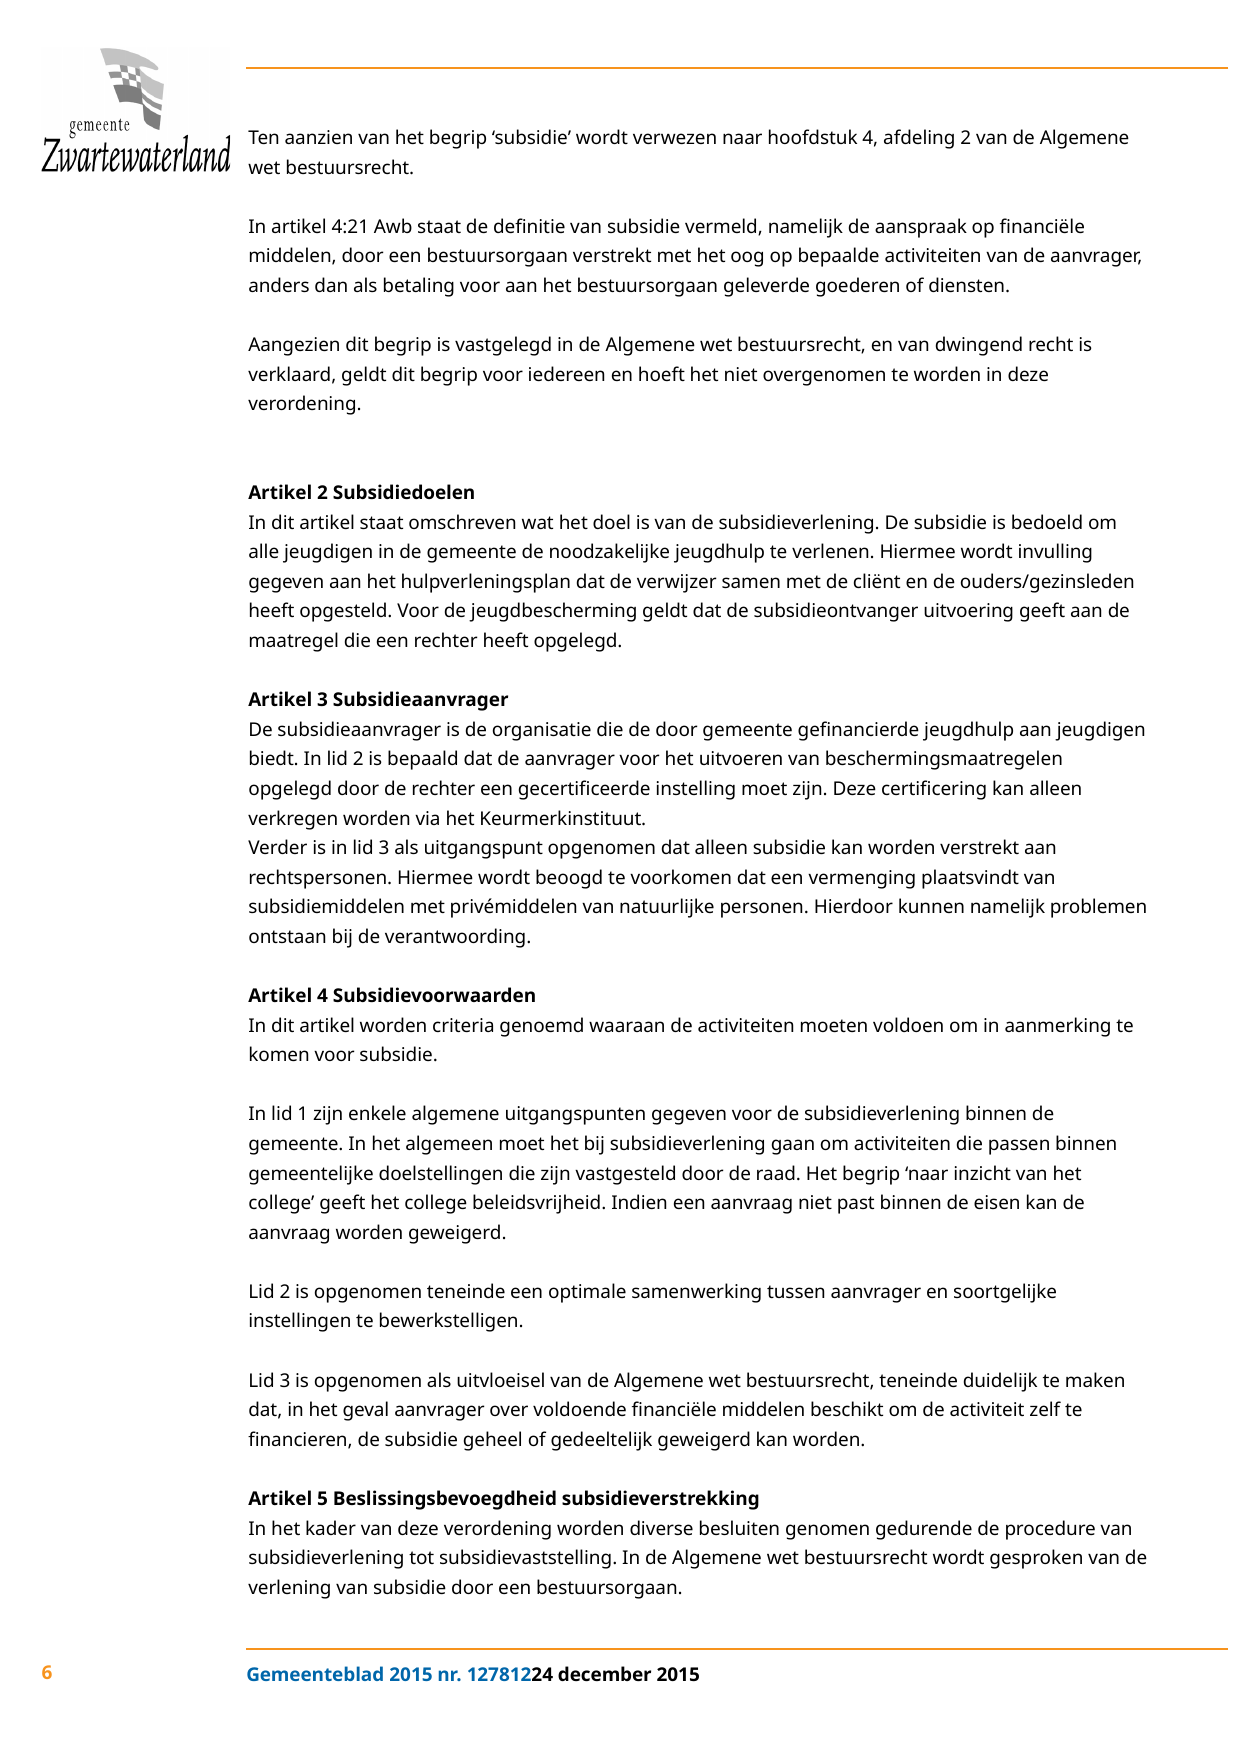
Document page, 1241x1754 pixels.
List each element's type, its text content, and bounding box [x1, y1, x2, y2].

text In dit artikel worden criteria genoemd waaraan de activiteiten moeten voldoen om in aanmerking te komen voor subsidie. [248, 1012, 1152, 1067]
text Aangezien dit begrip is vastgelegd in de Algemene wet bestuursrecht, en van dwingend recht is verklaard, geldt dit begrip voor iedereen en hoeft het niet overgenomen te worden in deze verordening. [248, 331, 1152, 416]
text In artikel 4:21 Awb staat de definitie van subsidie vermeld, namelijk de aanspraak op financiële middelen, door een bestuursorgaan verstrekt met het oog op bepaalde activiteiten van de aanvrager, anders dan als betaling voor aan het bestuursorgaan geleverde goederen of diensten. [248, 213, 1152, 298]
text Artikel 5 Beslissingsbevoegdheid subsidieverstrekking [248, 1485, 1152, 1511]
text De subsidieaanvrager is de organisatie die de door gemeente gefinancierde jeugdhulp aan jeugdigen biedt. In lid 2 is bepaald dat de aanvrager voor het uitvoeren van beschermingsmaatregelen opgelegd door de rechter een gecertificeerde instelling moet zijn. Deze certificering kan alleen verkregen worden via het Keurmerkinstituut. [248, 716, 1152, 831]
text Lid 2 is opgenomen teneinde een optimale samenwerking tussen aanvrager en soortgelijke instellingen te bewerkstelligen. [248, 1278, 1152, 1333]
text In het kader van deze verordening worden diverse besluiten genomen gedurende de procedure van subsidieverlening tot subsidievaststelling. In de Algemene wet bestuursrecht wordt gesproken van de verlening van subsidie door een bestuursorgaan. [248, 1515, 1152, 1600]
text Ten aanzien van het begrip ‘subsidie’ wordt verwezen naar hoofdstuk 4, afdeling 2 van de Algemene wet bestuursrecht. [248, 124, 1152, 180]
text In lid 1 zijn enkele algemene uitgangspunten gegeven voor de subsidieverlening binnen de gemeente. In het algemeen moet het bij subsidieverlening gaan om activiteiten die passen binnen gemeentelijke doelstellingen die zijn vastgesteld door de raad. Het begrip ‘naar inzicht van het college’ geeft het college beleidsvrijheid. Indien een aanvraag niet past binnen de eisen kan de aanvraag worden geweigerd. [248, 1101, 1152, 1245]
text Artikel 2 Subsidiedoelen [248, 479, 1152, 505]
text In dit artikel staat omschreven wat het doel is van de subsidieverlening. De subsidie is bedoeld om alle jeugdigen in de gemeente de noodzakelijke jeugdhulp te verlenen. Hiermee wordt invulling gegeven aan het hulpverleningsplan dat de verwijzer samen met de cliënt en de ouders/gezinsleden heeft opgesteld. Voor de jeugdbescherming geldt dat de subsidieontvanger uitvoering geeft aan de maatregel die een rechter heeft opgelegd. [248, 509, 1152, 653]
picture [41, 47, 231, 172]
text Lid 3 is opgenomen als uitvloeisel van de Algemene wet bestuursrecht, teneinde duidelijk te maken dat, in het geval aanvrager over voldoende financiële middelen beschikt om de activiteit zelf te financieren, de subsidie geheel of gedeeltelijk geweigerd kan worden. [248, 1367, 1152, 1452]
text Artikel 4 Subsidievoorwaarden [248, 982, 1152, 1008]
text Verder is in lid 3 als uitgangspunt opgenomen dat alleen subsidie kan worden verstrekt aan rechtspersonen. Hiermee wordt beoogd te voorkomen dat een vermenging plaatsvindt van subsidiemiddelen met privémiddelen van natuurlijke personen. Hierdoor kunnen namelijk problemen ontstaan bij de verantwoording. [248, 834, 1152, 949]
text Artikel 3 Subsidieaanvrager [248, 686, 1152, 712]
